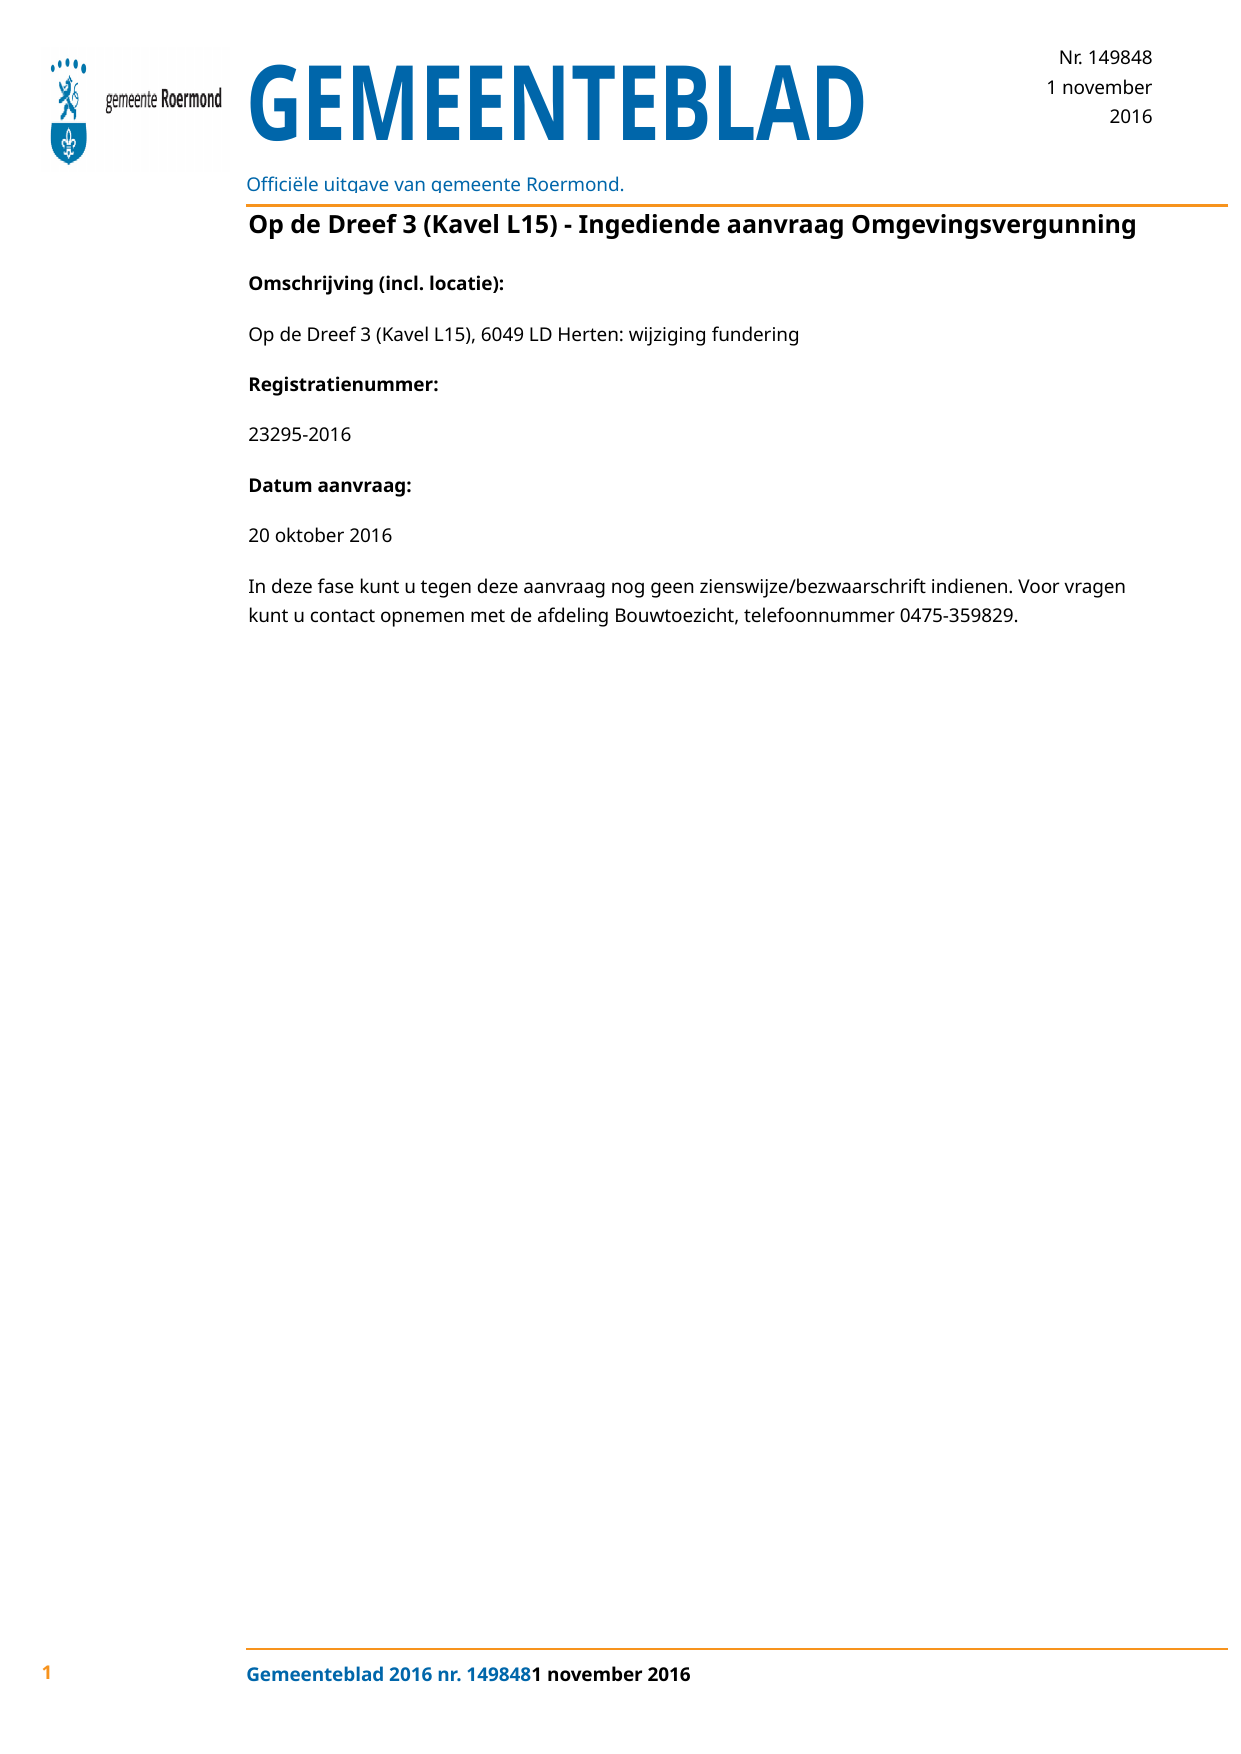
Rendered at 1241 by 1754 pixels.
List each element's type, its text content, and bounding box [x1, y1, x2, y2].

text Op de Dreef 3 (Kavel L15), 6049 LD Herten: wijziging fundering [248, 321, 1152, 346]
text Registratienummer: [248, 371, 1152, 397]
text 20 oktober 2016 [248, 522, 1152, 548]
picture [41, 47, 231, 172]
text Omschrijving (incl. locatie): [248, 270, 1152, 296]
text Datum aanvraag: [248, 472, 1152, 498]
text 23295-2016 [248, 422, 1152, 447]
text In deze fase kunt u tegen deze aanvraag nog geen zienswijze/bezwaarschrift indienen. Voor vragen kunt u contact opnemen met de afdeling Bouwtoezicht, telefoonnummer 0475-359829. [248, 573, 1152, 628]
text Op de Dreef 3 (Kavel L15) - Ingediende aanvraag Omgevingsvergunning [248, 207, 1152, 241]
